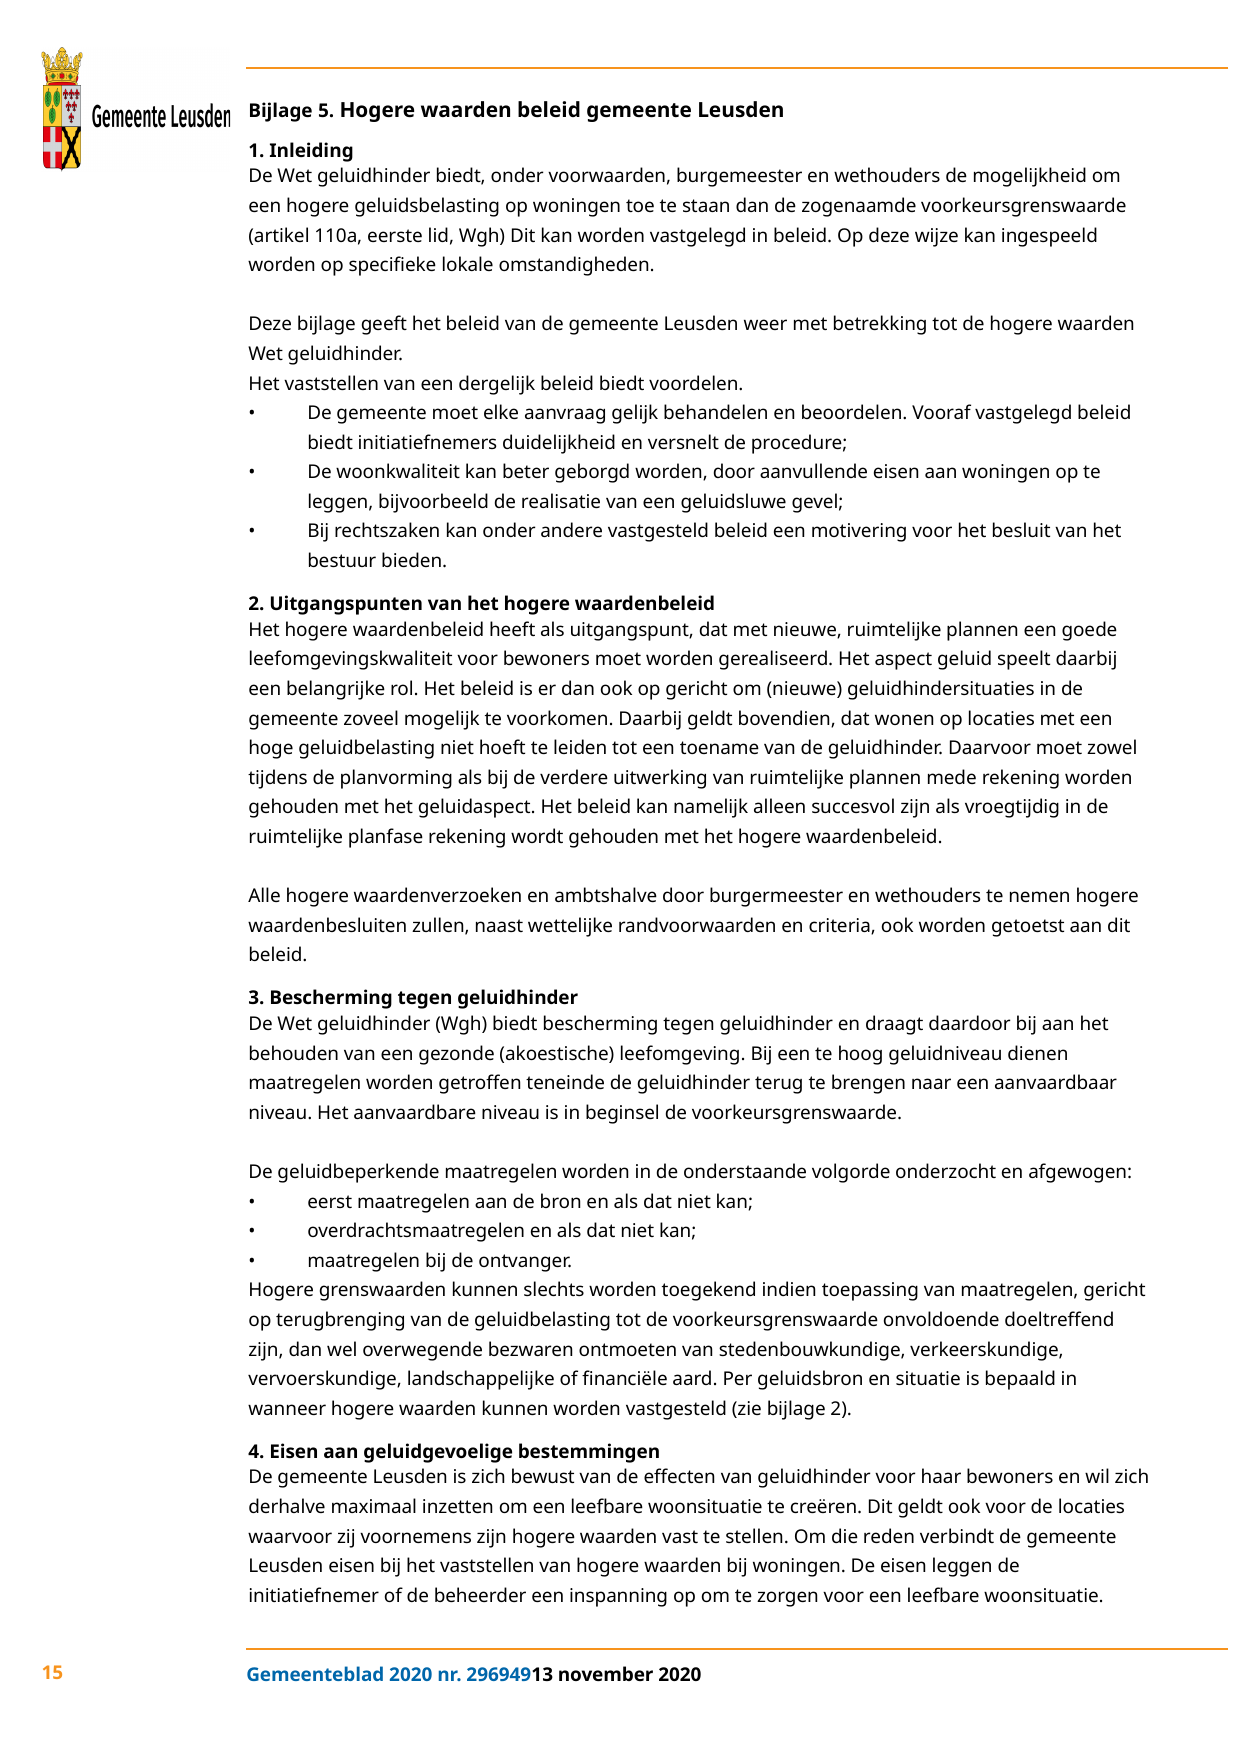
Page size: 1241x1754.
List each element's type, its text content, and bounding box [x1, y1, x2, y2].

text Het hogere waardenbeleid heeft als uitgangspunt, dat met nieuwe, ruimtelijke plannen een goede leefomgevingskwaliteit voor bewoners moet worden gerealiseerd. Het aspect geluid speelt daarbij een belangrijke rol. Het beleid is er dan ook op gericht om (nieuwe) geluidhindersituaties in de gemeente zoveel mogelijk te voorkomen. Daarbij geldt bovendien, dat wonen op locaties met een hoge geluidbelasting niet hoeft te leiden tot een toename van de geluidhinder. Daarvoor moet zowel tijdens de planvorming als bij de verdere uitwerking van ruimtelijke plannen mede rekening worden gehouden met het geluidaspect. Het beleid kan namelijk alleen succesvol zijn als vroegtijdig in de ruimtelijke planfase rekening wordt gehouden met het hogere waardenbeleid. [248, 616, 1152, 849]
text De Wet geluidhinder (Wgh) biedt bescherming tegen geluidhinder en draagt daardoor bij aan het behouden van een gezonde (akoestische) leefomgeving. Bij een te hoog geluidniveau dienen maatregelen worden getroffen teneinde de geluidhinder terug te brengen naar een aanvaardbaar niveau. Het aanvaardbare niveau is in beginsel de voorkeursgrenswaarde. [248, 1010, 1152, 1125]
text De gemeente Leusden is zich bewust van de effecten van geluidhinder voor haar bewoners en wil zich derhalve maximaal inzetten om een leefbare woonsituatie te creëren. Dit geldt ook voor de locaties waarvoor zij voornemens zijn hogere waarden vast te stellen. Om die reden verbindt de gemeente Leusden eisen bij het vaststellen van hogere waarden bij woningen. De eisen leggen de initiatiefnemer of de beheerder een inspanning op om te zorgen voor een leefbare woonsituatie. [248, 1464, 1152, 1608]
text Deze bijlage geeft het beleid van de gemeente Leusden weer met betrekking tot de hogere waarden Wet geluidhinder. [248, 311, 1152, 366]
text Hogere grenswaarden kunnen slechts worden toegekend indien toepassing van maatregelen, gericht op terugbrenging van de geluidbelasting tot de voorkeursgrenswaarde onvoldoende doeltreffend zijn, dan wel overwegende bezwaren ontmoeten van stedenbouwkundige, verkeerskundige, vervoerskundige, landschappelijke of financiële aard. Per geluidsbron en situatie is bepaald in wanneer hogere waarden kunnen worden vastgesteld (zie bijlage 2). [248, 1277, 1152, 1421]
list Bij rechtszaken kan onder andere vastgesteld beleid een motivering voor het besluit van het bestuur bieden. [248, 518, 1152, 573]
list overdrachtsmaatregelen en als dat niet kan; [248, 1217, 1152, 1243]
list maatregelen bij de ontvanger. [248, 1247, 1152, 1273]
text De geluidbeperkende maatregelen worden in de onderstaande volgorde onderzocht en afgewogen: [248, 1158, 1152, 1184]
list De woonkwaliteit kan beter geborgd worden, door aanvullende eisen aan woningen op te leggen, bijvoorbeeld de realisatie van een geluidsluwe gevel; [248, 458, 1152, 514]
text Alle hogere waardenverzoeken en ambtshalve door burgermeester en wethouders te nemen hogere waardenbesluiten zullen, naast wettelijke randvoorwaarden en criteria, ook worden getoetst aan dit beleid. [248, 882, 1152, 967]
text De Wet geluidhinder biedt, onder voorwaarden, burgemeester en wethouders de mogelijkheid om een hogere geluidsbelasting op woningen toe te staan dan de zogenaamde voorkeursgrenswaarde (artikel 110a, eerste lid, Wgh) Dit kan worden vastgelegd in beleid. Op deze wijze kan ingespeeld worden op specifieke lokale omstandigheden. [248, 163, 1152, 277]
text 3. Bescherming tegen geluidhinder [248, 984, 1152, 1010]
list De gemeente moet elke aanvraag gelijk behandelen en beoordelen. Vooraf vastgelegd beleid biedt initiatiefnemers duidelijkheid en versnelt de procedure; [248, 399, 1152, 454]
text Het vaststellen van een dergelijk beleid biedt voordelen. [248, 370, 1152, 395]
text Bijlage 5. Hogere waarden beleid gemeente Leusden [248, 95, 1152, 123]
text 4. Eisen aan geluidgevoelige bestemmingen [248, 1438, 1152, 1464]
text 1. Inleiding [248, 137, 1152, 163]
text 2. Uitgangspunten van het hogere waardenbeleid [248, 590, 1152, 616]
picture [41, 47, 231, 172]
list eerst maatregelen aan de bron en als dat niet kan; [248, 1188, 1152, 1213]
